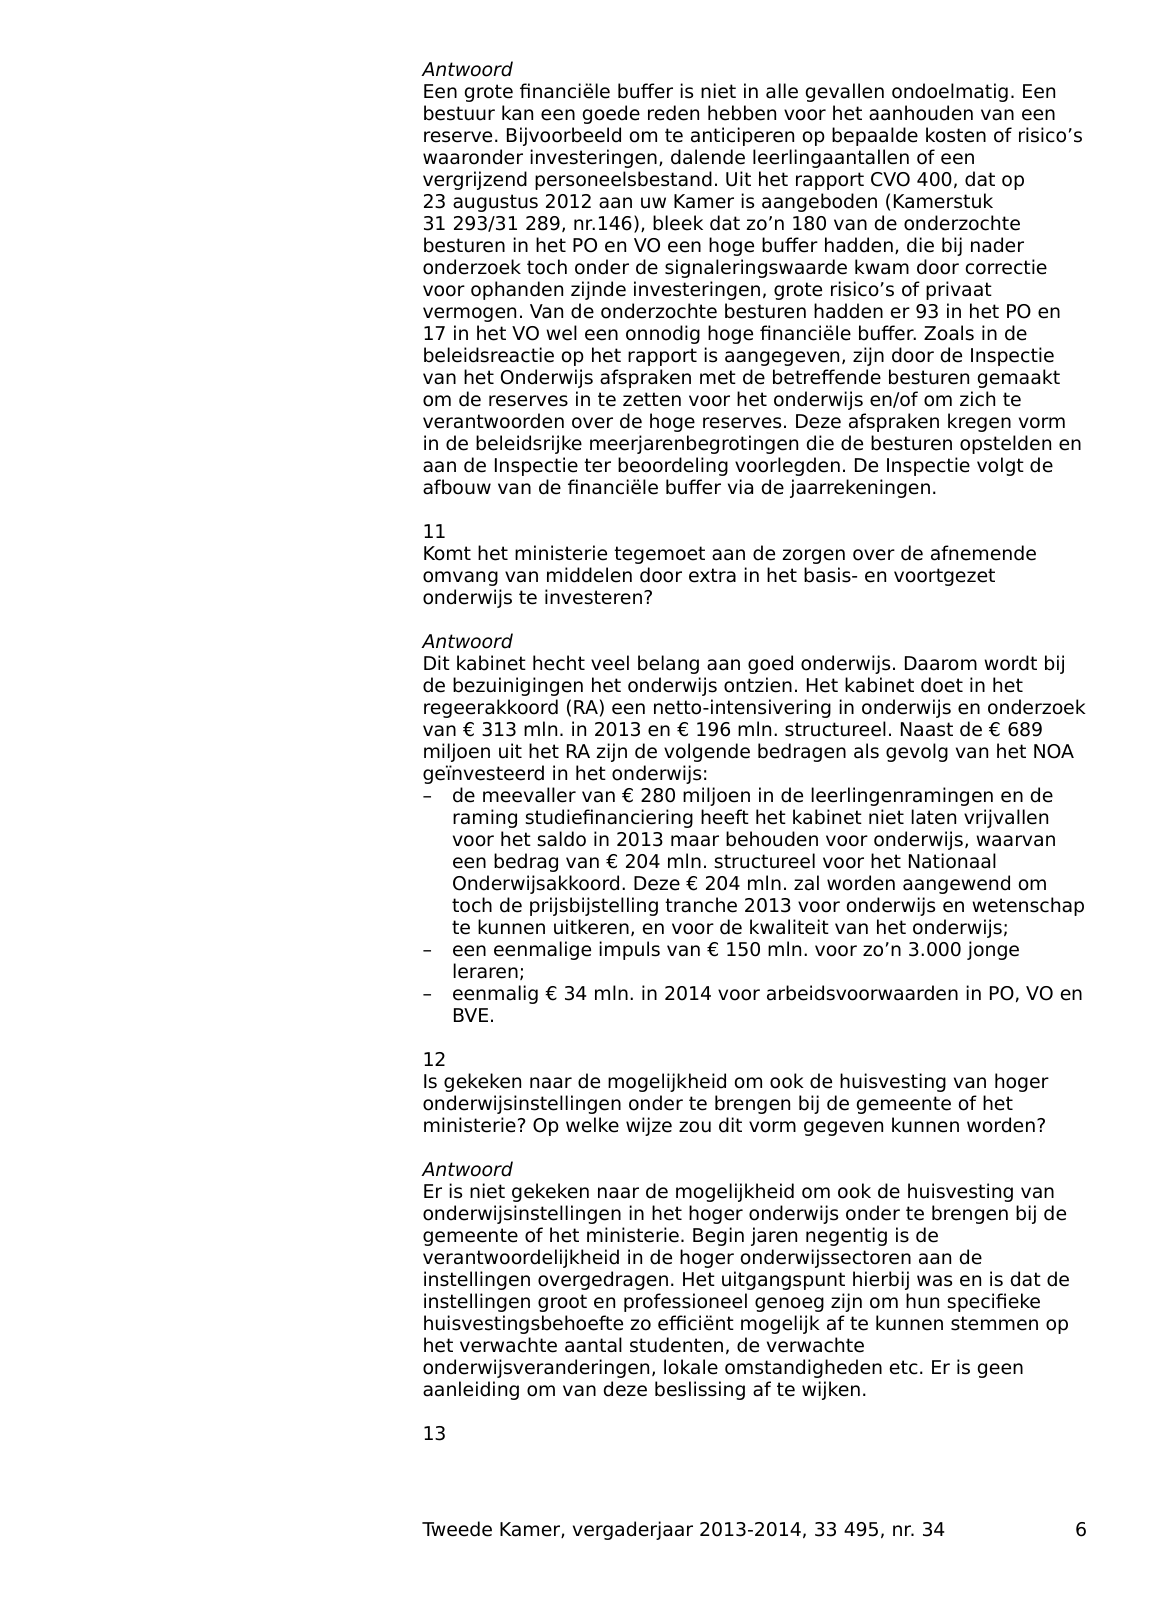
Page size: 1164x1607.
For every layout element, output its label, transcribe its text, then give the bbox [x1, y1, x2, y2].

text 12 [422, 1049, 1087, 1071]
text Antwoord [422, 59, 1087, 81]
text Antwoord [422, 1159, 1087, 1181]
text 13 [422, 1423, 1087, 1445]
text – eenmalig € 34 mln. in 2014 voor arbeidsvoorwaarden in PO, VO en BVE. [422, 983, 1087, 1027]
text Is gekeken naar de mogelijkheid om ook de huisvesting van hoger onderwijsinstellingen onder te brengen bij de gemeente of het ministerie? Op welke wijze zou dit vorm gegeven kunnen worden? [422, 1071, 1087, 1137]
text – de meevaller van € 280 miljoen in de leerlingenramingen en de raming studiefinanciering heeft het kabinet niet laten vrijvallen voor het saldo in 2013 maar behouden voor onderwijs, waarvan een bedrag van € 204 mln. structureel voor het Nationaal Onderwijsakkoord. Deze € 204 mln. zal worden aangewend om toch de prijsbijstelling tranche 2013 voor onderwijs en wetenschap te kunnen uitkeren, en voor de kwaliteit van het onderwijs; [422, 785, 1087, 939]
text 11 [422, 521, 1087, 543]
text Komt het ministerie tegemoet aan de zorgen over de afnemende omvang van middelen door extra in het basis- en voortgezet onderwijs te investeren? [422, 543, 1087, 609]
text – een eenmalige impuls van € 150 mln. voor zo’n 3.000 jonge leraren; [422, 939, 1087, 983]
text Er is niet gekeken naar de mogelijkheid om ook de huisvesting van onderwijsinstellingen in het hoger onderwijs onder te brengen bij de gemeente of het ministerie. Begin jaren negentig is de verantwoordelijkheid in de hoger onderwijssectoren aan de instellingen overgedragen. Het uitgangspunt hierbij was en is dat de instellingen groot en professioneel genoeg zijn om hun specifieke huisvestingsbehoefte zo efficiënt mogelijk af te kunnen stemmen op het verwachte aantal studenten, de verwachte onderwijsveranderingen, lokale omstandigheden etc. Er is geen aanleiding om van deze beslissing af te wijken. [422, 1181, 1087, 1401]
text Dit kabinet hecht veel belang aan goed onderwijs. Daarom wordt bij de bezuinigingen het onderwijs ontzien. Het kabinet doet in het regeerakkoord (RA) een netto-intensivering in onderwijs en onderzoek van € 313 mln. in 2013 en € 196 mln. structureel. Naast de € 689 miljoen uit het RA zijn de volgende bedragen als gevolg van het NOA geïnvesteerd in het onderwijs: [422, 653, 1087, 785]
text Een grote financiële buffer is niet in alle gevallen ondoelmatig. Een bestuur kan een goede reden hebben voor het aanhouden van een reserve. Bijvoorbeeld om te anticiperen op bepaalde kosten of risico’s waaronder investeringen, dalende leerlingaantallen of een vergrijzend personeelsbestand. Uit het rapport CVO 400, dat op 23 augustus 2012 aan uw Kamer is aangeboden (Kamerstuk 31 293/31 289, nr.146), bleek dat zo’n 180 van de onderzochte besturen in het PO en VO een hoge buffer hadden, die bij nader onderzoek toch onder de signaleringswaarde kwam door correctie voor ophanden zijnde investeringen, grote risico’s of privaat vermogen. Van de onderzochte besturen hadden er 93 in het PO en 17 in het VO wel een onnodig hoge financiële buffer. Zoals in de beleidsreactie op het rapport is aangegeven, zijn door de Inspectie van het Onderwijs afspraken met de betreffende besturen gemaakt om de reserves in te zetten voor het onderwijs en/of om zich te verantwoorden over de hoge reserves. Deze afspraken kregen vorm in de beleidsrijke meerjarenbegrotingen die de besturen opstelden en aan de Inspectie ter beoordeling voorlegden. De Inspectie volgt de afbouw van de financiële buffer via de jaarrekeningen. [422, 81, 1087, 499]
text Antwoord [422, 631, 1087, 653]
